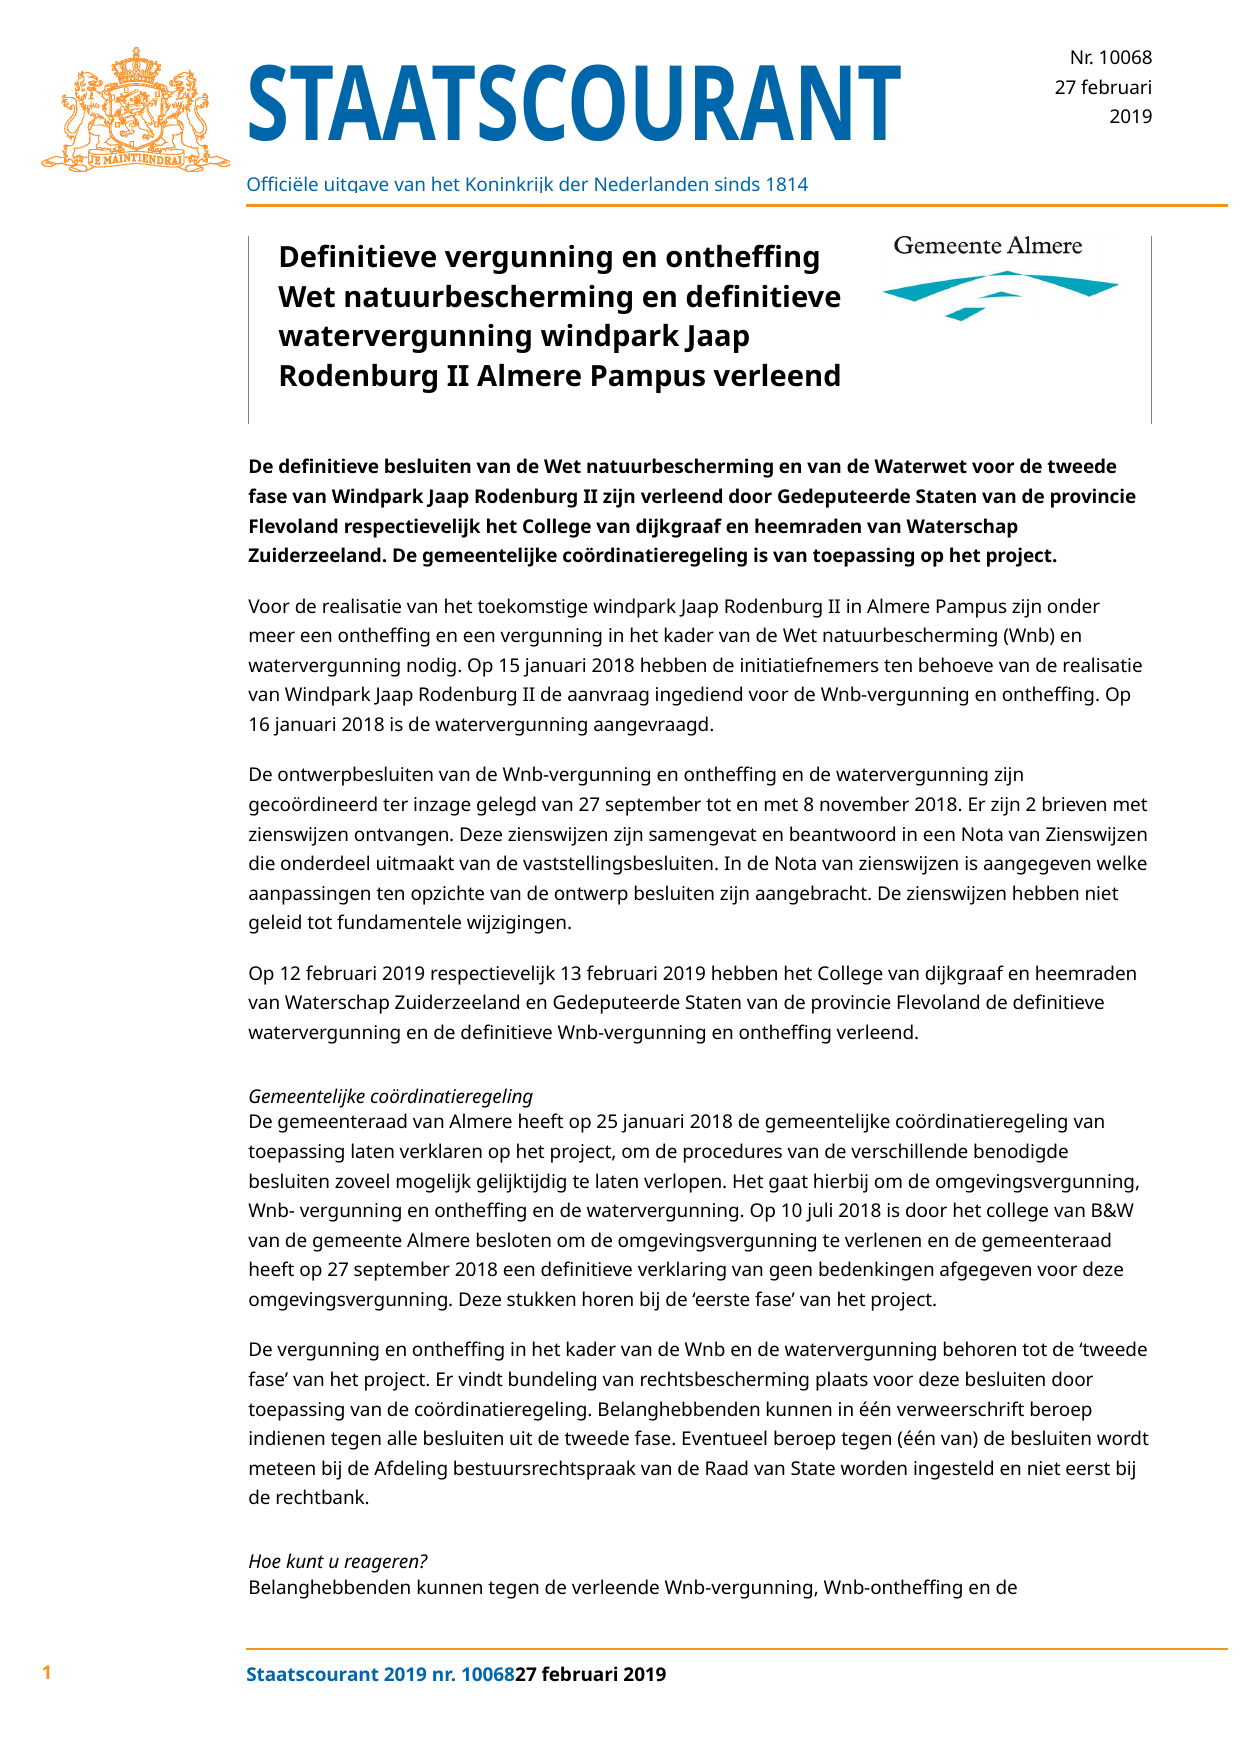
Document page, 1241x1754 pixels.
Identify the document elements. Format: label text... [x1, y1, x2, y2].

picture [882, 236, 1119, 321]
table_header [850, 236, 1151, 424]
text Voor de realisatie van het toekomstige windpark Jaap Rodenburg II in Almere Pampus zijn onder meer een ontheffing en een vergunning in het kader van de Wet natuurbescherming (Wnb) en watervergunning nodig. Op 15 januari 2018 hebben de initiatiefnemers ten behoeve van de realisatie van Windpark Jaap Rodenburg II de aanvraag ingediend voor de Wnb-vergunning en ontheffing. Op 16 januari 2018 is de watervergunning aangevraagd. [248, 593, 1152, 737]
text Hoe kunt u reageren? [248, 1548, 1152, 1574]
text De vergunning en ontheffing in het kader van de Wnb en de watervergunning behoren tot de ‘tweede fase’ van het project. Er vindt bundeling van rechtsbescherming plaats voor deze besluiten door toepassing van de coördinatieregeling. Belanghebbenden kunnen in één verweerschrift beroep indienen tegen alle besluiten uit de tweede fase. Eventueel beroep tegen (één van) de besluiten wordt meteen bij de Afdeling bestuursrechtspraak van de Raad van State worden ingesteld en niet eerst bij de rechtbank. [248, 1337, 1152, 1510]
text De gemeenteraad van Almere heeft op 25 januari 2018 de gemeentelijke coördinatieregeling van toepassing laten verklaren op het project, om de procedures van de verschillende benodigde besluiten zoveel mogelijk gelijktijdig te laten verlopen. Het gaat hierbij om de omgevingsvergunning, Wnb- vergunning en ontheffing en de watervergunning. Op 10 juli 2018 is door het college van B&W van de gemeente Almere besloten om de omgevingsvergunning te verlenen en de gemeenteraad heeft op 27 september 2018 een definitieve verklaring van geen bedenkingen afgegeven voor deze omgevingsvergunning. Deze stukken horen bij de ‘eerste fase’ van het project. [248, 1109, 1152, 1312]
text De ontwerpbesluiten van de Wnb-vergunning en ontheffing en de watervergunning zijn gecoördineerd ter inzage gelegd van 27 september tot en met 8 november 2018. Er zijn 2 brieven met zienswijzen ontvangen. Deze zienswijzen zijn samengevat en beantwoord in een Nota van Zienswijzen die onderdeel uitmaakt van de vaststellingsbesluiten. In de Nota van zienswijzen is aangegeven welke aanpassingen ten opzichte van de ontwerp besluiten zijn aangebracht. De zienswijzen hebben niet geleid tot fundamentele wijzigingen. [248, 762, 1152, 935]
picture [41, 47, 231, 172]
text Belanghebbenden kunnen tegen de verleende Wnb-vergunning, Wnb-ontheffing en de [248, 1574, 1152, 1600]
text De definitieve besluiten van de Wet natuurbescherming en van de Waterwet voor de tweede fase van Windpark Jaap Rodenburg II zijn verleend door Gedeputeerde Staten van de provincie Flevoland respectievelijk het College van dijkgraaf en heemraden van Waterschap Zuiderzeeland. De gemeentelijke coördinatieregeling is van toepassing op het project. [248, 454, 1152, 568]
text Gemeentelijke coördinatieregeling [248, 1083, 1152, 1109]
table_header Definitieve vergunning en ontheffing Wet natuurbescherming en definitieve watervergunning windpark Jaap Rodenburg II Almere Pampus verleend [249, 236, 850, 424]
text Op 12 februari 2019 respectievelijk 13 februari 2019 hebben het College van dijkgraaf en heemraden van Waterschap Zuiderzeeland en Gedeputeerde Staten van de provincie Flevoland de definitieve watervergunning en de definitieve Wnb-vergunning en ontheffing verleend. [248, 960, 1152, 1045]
